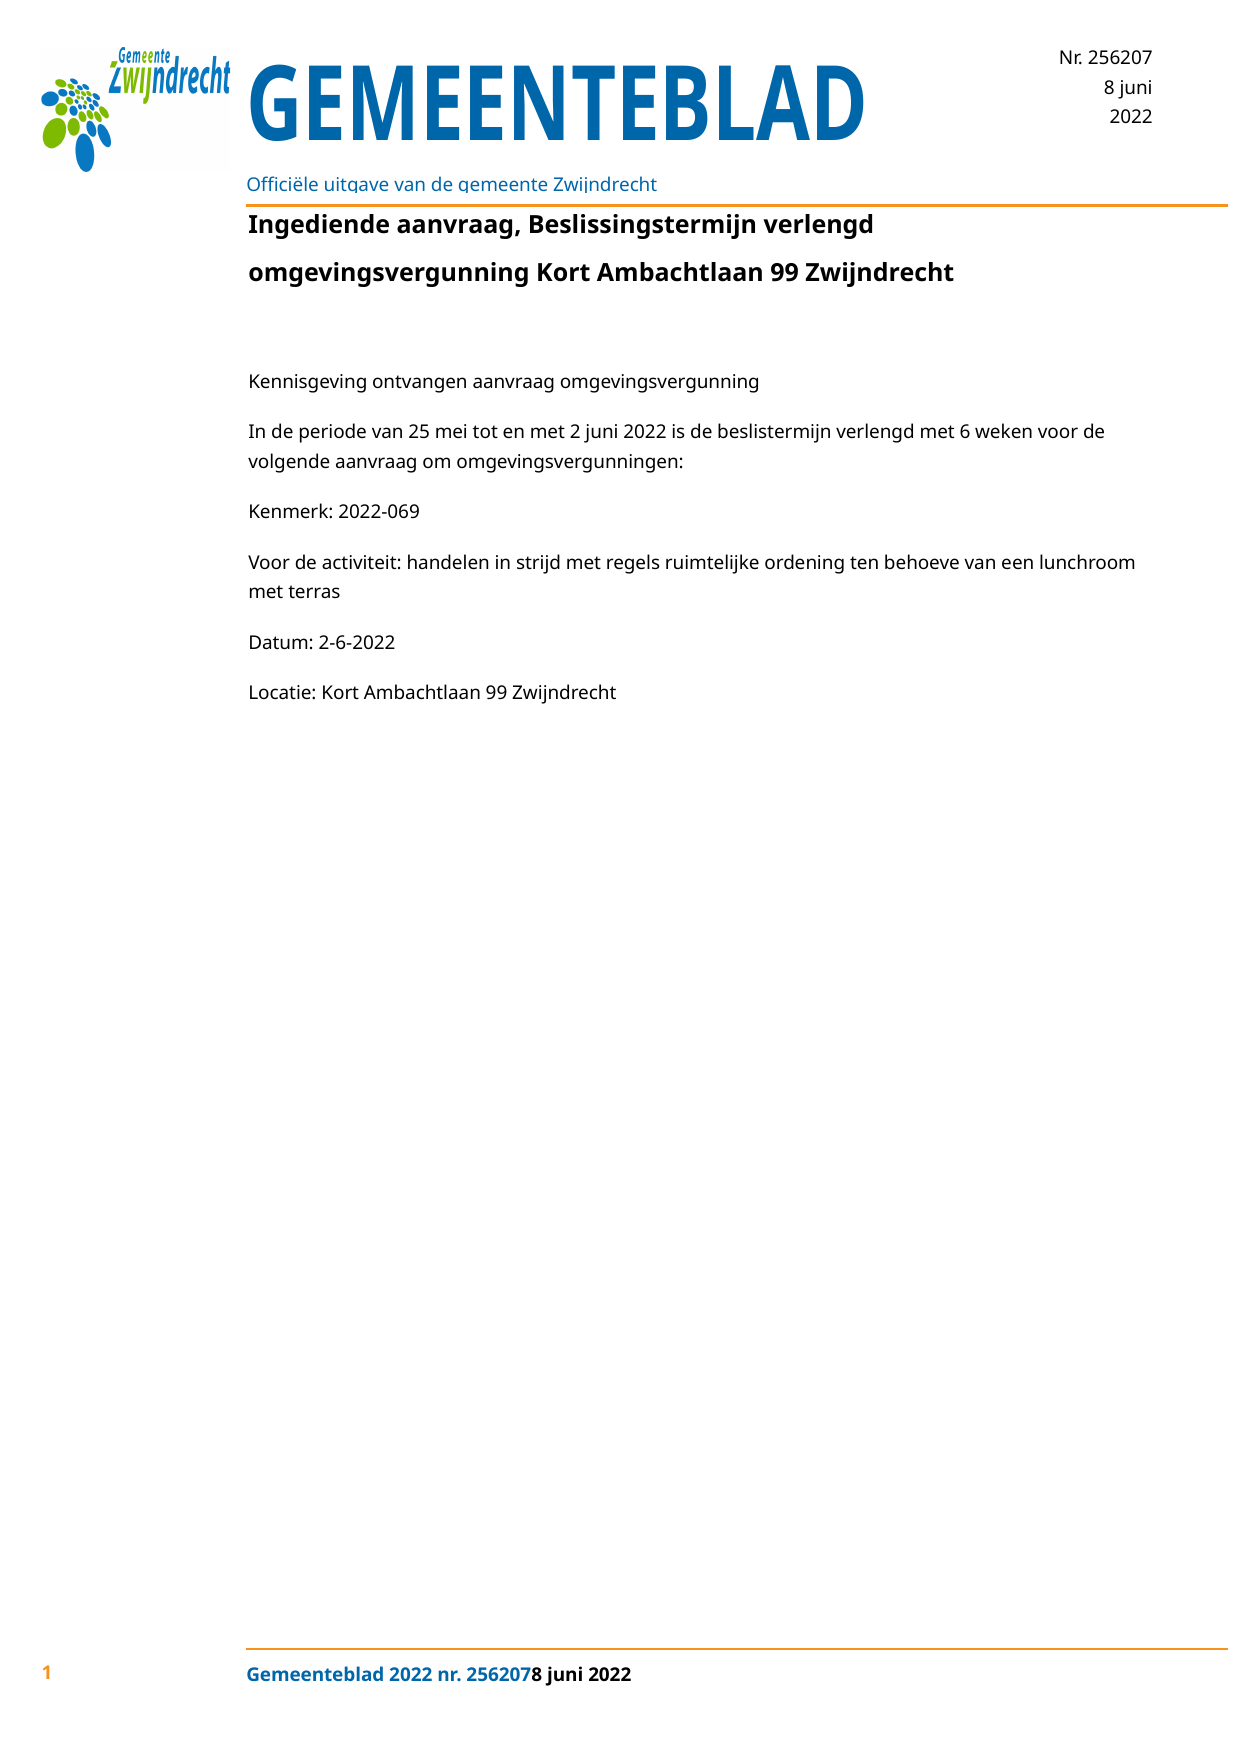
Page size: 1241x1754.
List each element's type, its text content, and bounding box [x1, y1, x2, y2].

picture [41, 47, 231, 172]
text In de periode van 25 mei tot en met 2 juni 2022 is de beslistermijn verlengd met 6 weken voor de volgende aanvraag om omgevingsvergunningen: [248, 419, 1152, 474]
text Voor de activiteit: handelen in strijd met regels ruimtelijke ordening ten behoeve van een lunchroom met terras [248, 549, 1152, 604]
text Datum: 2-6-2022 [248, 629, 1152, 655]
text Locatie: Kort Ambachtlaan 99 Zwijndrecht [248, 679, 1152, 705]
text Kennisgeving ontvangen aanvraag omgevingsvergunning [248, 368, 1152, 394]
text Kenmerk: 2022-069 [248, 499, 1152, 524]
text Ingediende aanvraag, Beslissingstermijn verlengd omgevingsvergunning Kort Ambachtlaan 99 Zwijndrecht [248, 207, 1152, 288]
